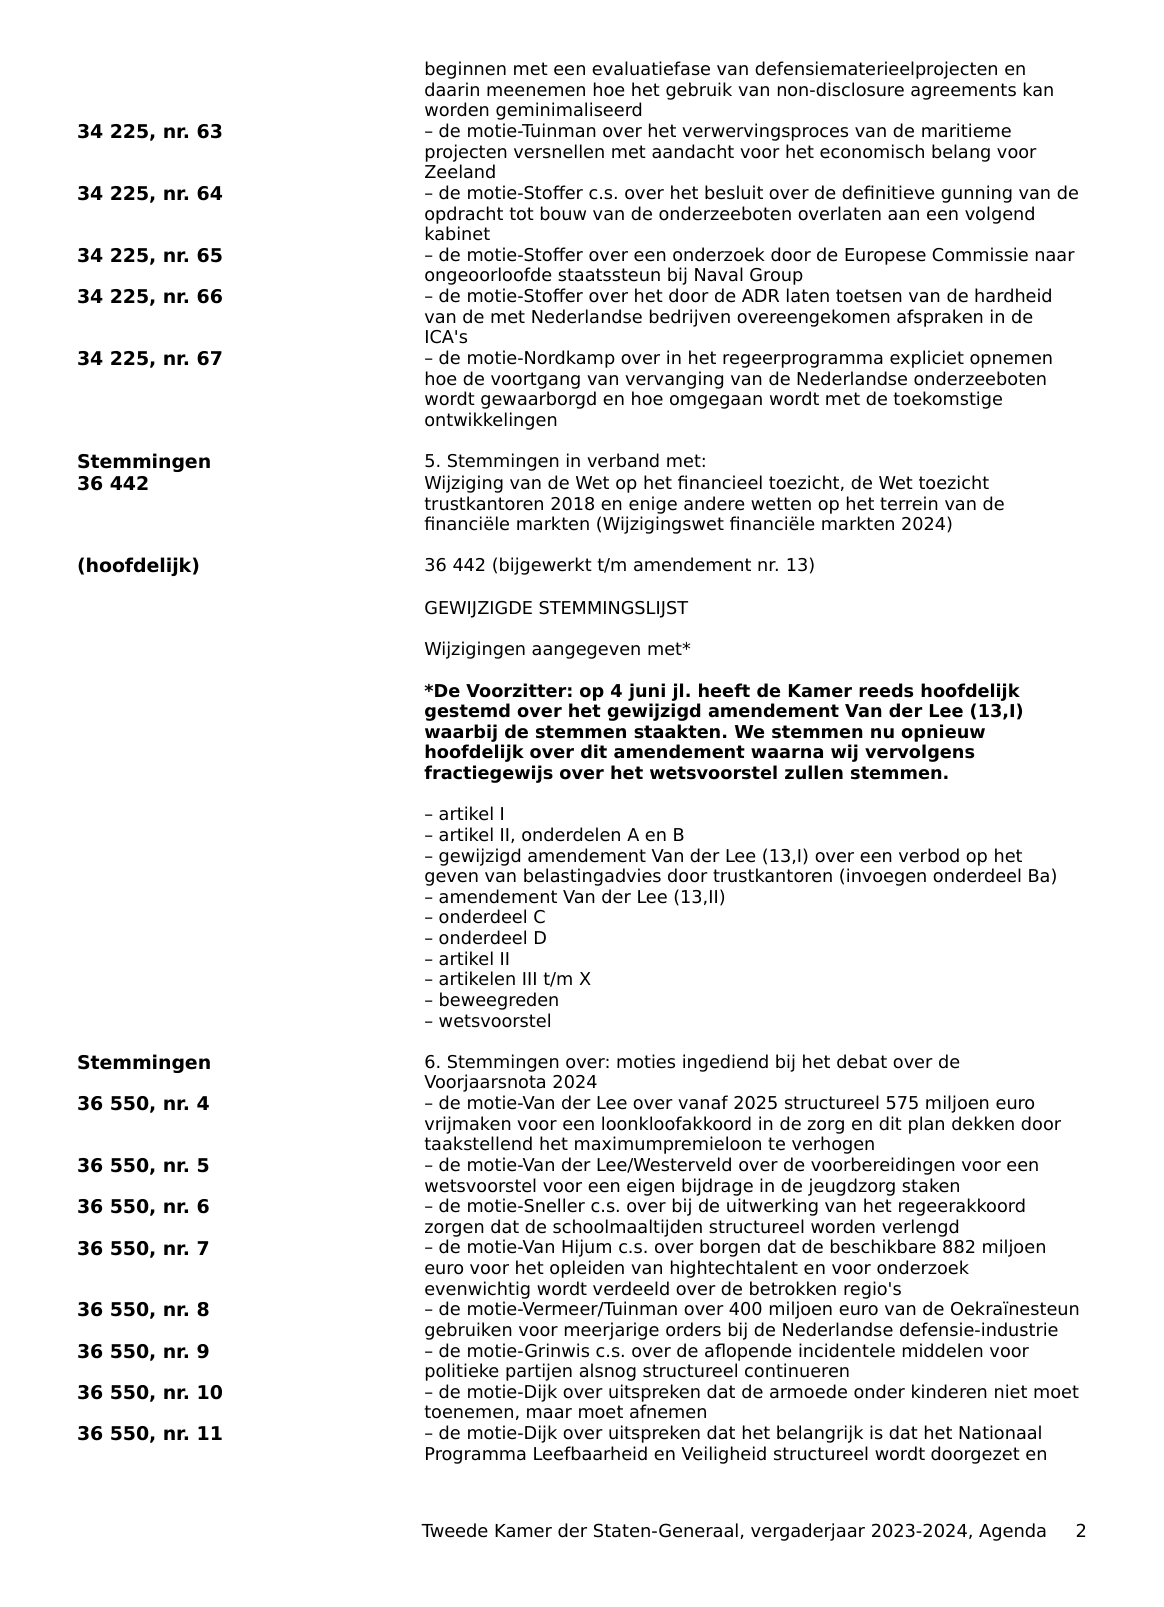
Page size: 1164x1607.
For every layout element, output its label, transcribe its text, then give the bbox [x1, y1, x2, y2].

table_cell Wijzigingen aangegeven met* [418, 639, 1087, 660]
table_cell – de motie-Nordkamp over in het regeerprogramma expliciet opnemen hoe de voortgang van vervanging van de Nederlandse onderzeeboten wordt gewaarborgd en hoe omgegaan wordt met de toekomstige ontwikkelingen [418, 348, 1087, 430]
table_cell – beweegreden [418, 990, 1087, 1011]
table_cell [418, 535, 1087, 555]
table_cell [418, 578, 1087, 598]
table_cell 36 550, nr. 7 [77, 1238, 401, 1299]
table_cell [77, 430, 401, 451]
table_cell [401, 969, 418, 990]
table_cell [401, 928, 418, 949]
table_cell – de motie-Van der Lee/Westerveld over de voorbereidingen voor een wetsvoorstel voor een eigen bijdrage in de jeugdzorg staken [418, 1155, 1087, 1196]
table_cell [401, 245, 418, 286]
table_cell 36 550, nr. 11 [77, 1423, 401, 1464]
table_cell [401, 430, 418, 451]
table_cell [401, 825, 418, 846]
table_cell [77, 660, 401, 681]
table_cell [77, 825, 401, 846]
table_cell [77, 990, 401, 1011]
table_cell [77, 908, 401, 928]
table_cell – artikel II [418, 949, 1087, 969]
table_cell [77, 949, 401, 969]
table_cell [401, 183, 418, 245]
table_cell – artikel II, onderdelen A en B [418, 825, 1087, 846]
table_cell 36 550, nr. 8 [77, 1299, 401, 1341]
table_cell [418, 784, 1087, 804]
table_cell [418, 660, 1087, 681]
table_cell – de motie-Sneller c.s. over bij de uitwerking van het regeerakkoord zorgen dat de schoolmaaltijden structureel worden verlengd [418, 1196, 1087, 1237]
table_cell [401, 908, 418, 928]
table_cell [401, 555, 418, 577]
table_cell – de motie-Stoffer c.s. over het besluit over de definitieve gunning van de opdracht tot bouw van de onderzeeboten overlaten aan een volgend kabinet [418, 183, 1087, 245]
table_cell [401, 348, 418, 430]
table_cell – wetsvoorstel [418, 1011, 1087, 1031]
table_cell – onderdeel C [418, 908, 1087, 928]
table_cell 36 442 (bijgewerkt t/m amendement nr. 13) [418, 555, 1087, 577]
table_cell [401, 1196, 418, 1237]
table_cell 34 225, nr. 67 [77, 348, 401, 430]
table_cell 36 442 [77, 473, 401, 535]
table_cell [77, 619, 401, 639]
table_cell [77, 846, 401, 887]
table_cell 34 225, nr. 66 [77, 286, 401, 348]
table_cell *De Voorzitter: op 4 juni jl. heeft de Kamer reeds hoofdelijk gestemd over het gewijzigd amendement Van der Lee (13,I) waarbij de stemmen staakten. We stemmen nu opnieuw hoofdelijk over dit amendement waarna wij vervolgens fractiegewijs over het wetsvoorstel zullen stemmen. [418, 681, 1087, 784]
table_cell [401, 784, 418, 804]
table_cell [401, 286, 418, 348]
table_cell [401, 804, 418, 825]
table_cell – de motie-Grinwis c.s. over de aflopende incidentele middelen voor politieke partijen alsnog structureel continueren [418, 1341, 1087, 1382]
table_cell [401, 1155, 418, 1196]
table_cell [401, 846, 418, 887]
table_cell [401, 660, 418, 681]
table_cell Stemmingen [77, 1052, 401, 1093]
table_cell [401, 578, 418, 598]
table_cell [77, 969, 401, 990]
table_cell [401, 473, 418, 535]
table_cell 34 225, nr. 64 [77, 183, 401, 245]
table_cell [401, 598, 418, 619]
table_cell [401, 681, 418, 784]
table_cell [401, 121, 418, 183]
table_cell [401, 1382, 418, 1423]
table_cell – de motie-Dijk over uitspreken dat het belangrijk is dat het Nationaal Programma Leefbaarheid en Veiligheid structureel wordt doorgezet en [418, 1423, 1087, 1464]
table_cell [401, 451, 418, 473]
table_cell GEWIJZIGDE STEMMINGSLIJST [418, 598, 1087, 619]
table_cell 36 550, nr. 10 [77, 1382, 401, 1423]
table_cell – de motie-Stoffer over het door de ADR laten toetsen van de hardheid van de met Nederlandse bedrijven overeengekomen afspraken in de ICA's [418, 286, 1087, 348]
table_cell [77, 59, 401, 121]
table_cell – de motie-Van Hijum c.s. over borgen dat de beschikbare 882 miljoen euro voor het opleiden van hightechtalent en voor onderzoek evenwichtig wordt verdeeld over de betrokken regio's [418, 1238, 1087, 1299]
table_cell – artikelen III t/m X [418, 969, 1087, 990]
table_cell [77, 578, 401, 598]
table_cell [401, 59, 418, 121]
table_cell [401, 1423, 418, 1464]
table_cell 36 550, nr. 5 [77, 1155, 401, 1196]
table_cell [77, 1011, 401, 1031]
table_cell (hoofdelijk) [77, 555, 401, 577]
table_cell Wijziging van de Wet op het financieel toezicht, de Wet toezicht trustkantoren 2018 en enige andere wetten op het terrein van de financiële markten (Wijzigingswet financiële markten 2024) [418, 473, 1087, 535]
table_cell – amendement Van der Lee (13,II) [418, 887, 1087, 907]
table_cell [401, 990, 418, 1011]
table_cell 5. Stemmingen in verband met: [418, 451, 1087, 473]
table_cell – de motie-Dijk over uitspreken dat de armoede onder kinderen niet moet toenemen, maar moet afnemen [418, 1382, 1087, 1423]
table_cell [401, 619, 418, 639]
table_cell 34 225, nr. 65 [77, 245, 401, 286]
table_cell [401, 535, 418, 555]
table_cell [77, 1031, 401, 1052]
table_cell [401, 1238, 418, 1299]
table_cell 6. Stemmingen over: moties ingediend bij het debat over de Voorjaarsnota 2024 [418, 1052, 1087, 1093]
table_cell – artikel I [418, 804, 1087, 825]
table_cell [77, 639, 401, 660]
table_cell 36 550, nr. 6 [77, 1196, 401, 1237]
table_cell [401, 1052, 418, 1093]
table_cell [77, 681, 401, 784]
table_cell [418, 430, 1087, 451]
table_cell [401, 639, 418, 660]
table_cell [77, 928, 401, 949]
table_cell – de motie-Van der Lee over vanaf 2025 structureel 575 miljoen euro vrijmaken voor een loonkloofakkoord in de zorg en dit plan dekken door taakstellend het maximumpremieloon te verhogen [418, 1093, 1087, 1155]
table_cell [401, 1093, 418, 1155]
table_cell beginnen met een evaluatiefase van defensiematerieelprojecten en daarin meenemen hoe het gebruik van non-disclosure agreements kan worden geminimaliseerd [418, 59, 1087, 121]
table_cell 36 550, nr. 4 [77, 1093, 401, 1155]
table_cell [77, 887, 401, 907]
table_cell [418, 619, 1087, 639]
table_cell [401, 1341, 418, 1382]
table_cell Stemmingen [77, 451, 401, 473]
table_cell [401, 1031, 418, 1052]
table_cell [401, 1011, 418, 1031]
table_cell [401, 887, 418, 907]
table_cell [77, 598, 401, 619]
table_cell [401, 1299, 418, 1341]
table_cell – de motie-Tuinman over het verwervingsproces van de maritieme projecten versnellen met aandacht voor het economisch belang voor Zeeland [418, 121, 1087, 183]
table_cell – onderdeel D [418, 928, 1087, 949]
table_cell [77, 535, 401, 555]
table_cell 36 550, nr. 9 [77, 1341, 401, 1382]
table_cell – gewijzigd amendement Van der Lee (13,I) over een verbod op het geven van belastingadvies door trustkantoren (invoegen onderdeel Ba) [418, 846, 1087, 887]
table_cell [418, 1031, 1087, 1052]
table_cell [77, 804, 401, 825]
table_cell – de motie-Stoffer over een onderzoek door de Europese Commissie naar ongeoorloofde staatssteun bij Naval Group [418, 245, 1087, 286]
table_cell [77, 784, 401, 804]
table_cell [401, 949, 418, 969]
table_cell 34 225, nr. 63 [77, 121, 401, 183]
table_cell – de motie-Vermeer/Tuinman over 400 miljoen euro van de Oekraïnesteun gebruiken voor meerjarige orders bij de Nederlandse defensie-industrie [418, 1299, 1087, 1341]
